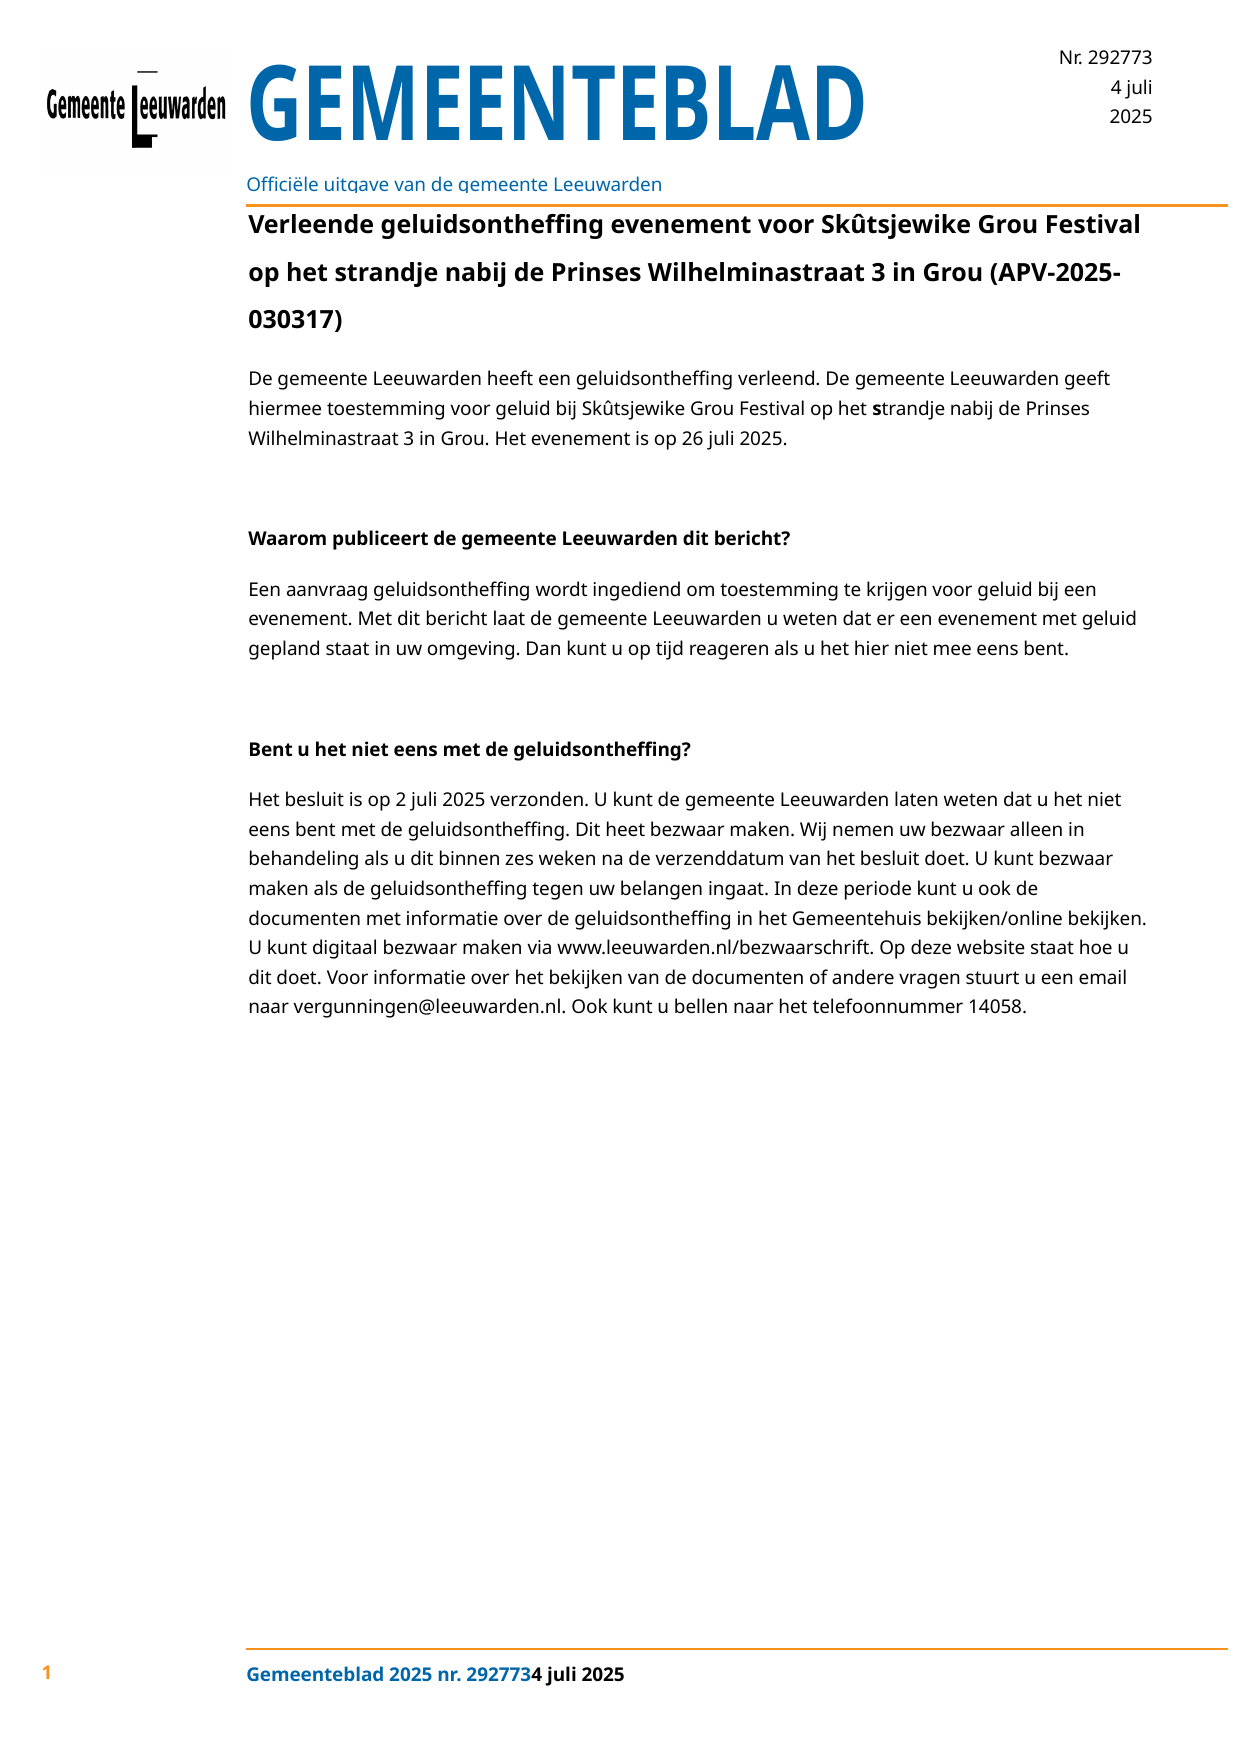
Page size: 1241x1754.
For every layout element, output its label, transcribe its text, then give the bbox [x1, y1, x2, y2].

text Waarom publiceert de gemeente Leeuwarden dit bericht? [248, 526, 1152, 551]
text Bent u het niet eens met de geluidsontheffing? [248, 736, 1152, 762]
picture [41, 47, 231, 172]
text De gemeente Leeuwarden heeft een geluidsontheffing verleend. De gemeente Leeuwarden geeft hiermee toestemming voor geluid bij Skûtsjewike Grou Festival op het strandje nabij de Prinses Wilhelminastraat 3 in Grou. Het evenement is op 26 juli 2025. [248, 366, 1152, 450]
text Een aanvraag geluidsontheffing wordt ingediend om toestemming te krijgen voor geluid bij een evenement. Met dit bericht laat de gemeente Leeuwarden u weten dat er een evenement met geluid gepland staat in uw omgeving. Dan kunt u op tijd reageren als u het hier niet mee eens bent. [248, 576, 1152, 661]
text Verleende geluidsontheffing evenement voor Skûtsjewike Grou Festival op het strandje nabij de Prinses Wilhelminastraat 3 in Grou (APV-2025-030317) [248, 207, 1152, 336]
text Het besluit is op 2 juli 2025 verzonden. U kunt de gemeente Leeuwarden laten weten dat u het niet eens bent met de geluidsontheffing. Dit heet bezwaar maken. Wij nemen uw bezwaar alleen in behandeling als u dit binnen zes weken na de verzenddatum van het besluit doet. U kunt bezwaar maken als de geluidsontheffing tegen uw belangen ingaat. In deze periode kunt u ook de documenten met informatie over de geluidsontheffing in het Gemeentehuis bekijken/online bekijken. U kunt digitaal bezwaar maken via www.leeuwarden.nl/bezwaarschrift. Op deze website staat hoe u dit doet. Voor informatie over het bekijken van de documenten of andere vragen stuurt u een email naar vergunningen@leeuwarden.nl. Ook kunt u bellen naar het telefoonnummer 14058. [248, 786, 1152, 1019]
